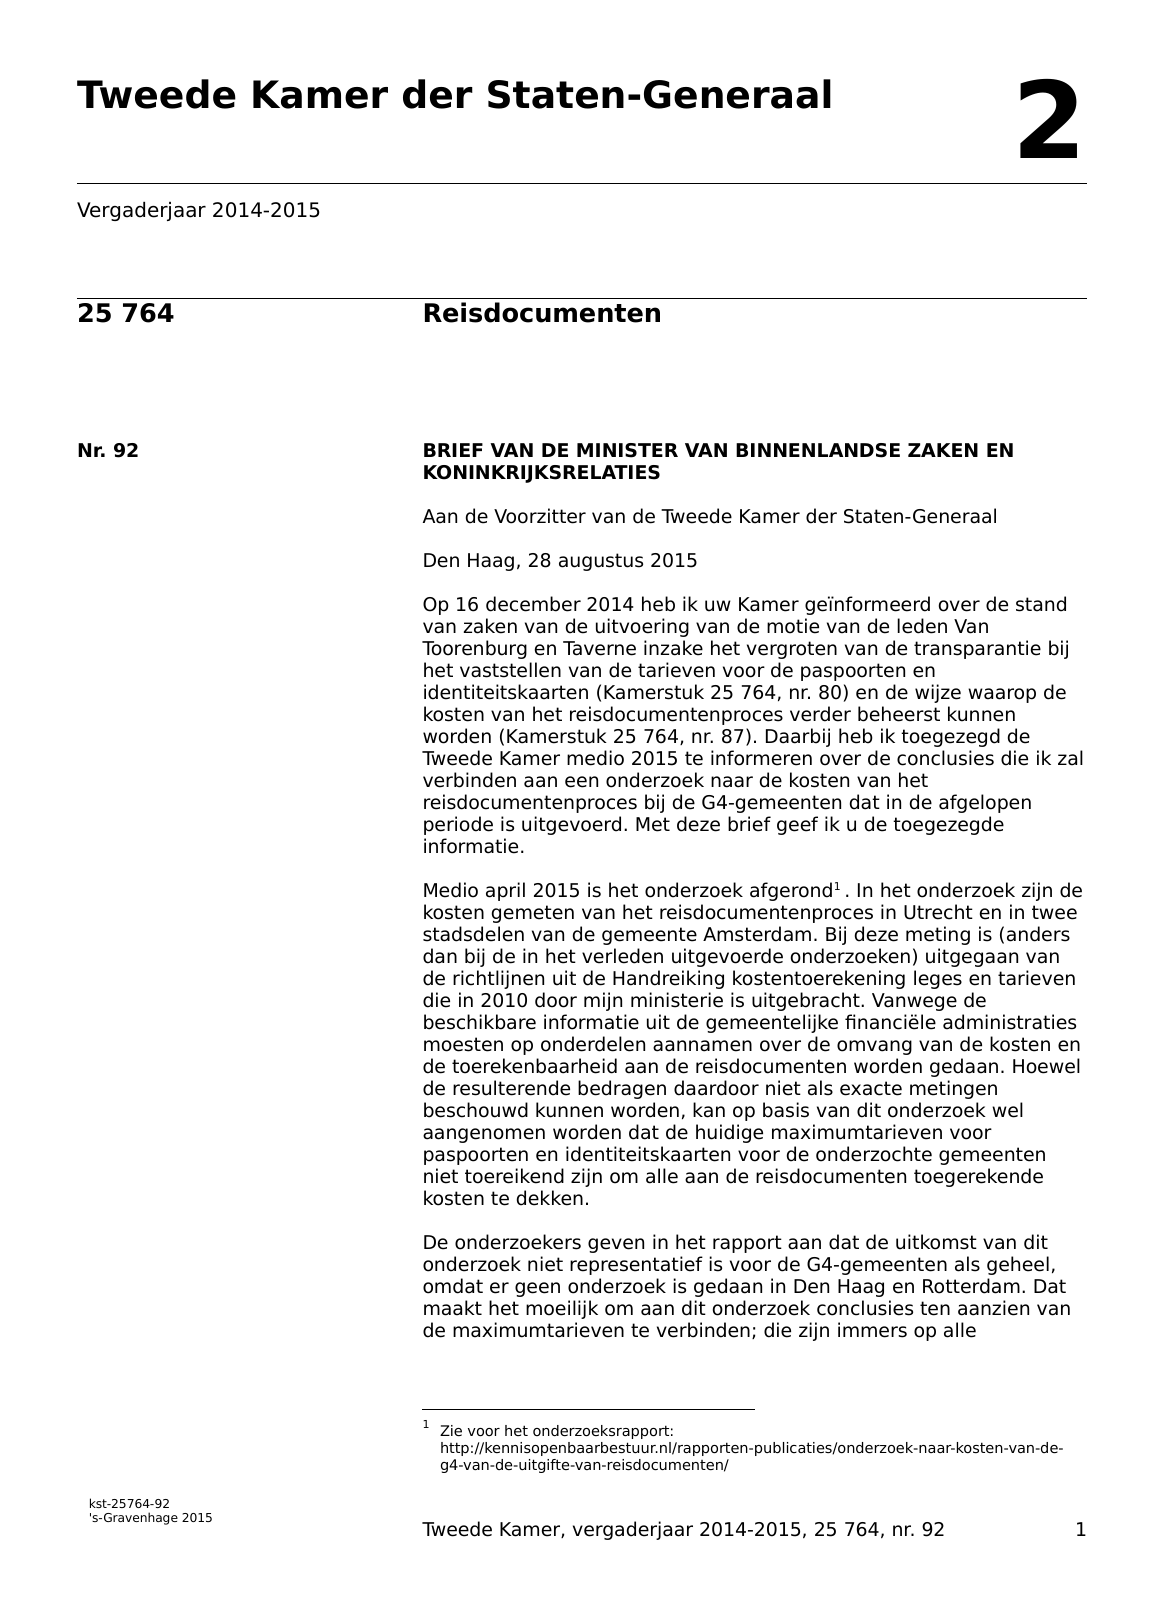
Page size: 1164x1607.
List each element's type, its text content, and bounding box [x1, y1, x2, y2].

table_header Tweede Kamer der Staten-Generaal [77, 59, 886, 183]
text 's-Gravenhage 2015 [88, 1511, 323, 1525]
text Zie voor het onderzoeksrapport: http://kennisopenbaarbestuur.nl/rapporten-publicaties/onderzoek-naar-kosten-van-de-g4-van-de-uitgifte-van-reisdocumenten/ [422, 1418, 1087, 1474]
subtitle Nr. 92 BRIEF VAN DE MINISTER VAN BINNENLANDSE ZAKEN EN KONINKRIJKSRELATIES [77, 440, 1087, 484]
text Aan de Voorzitter van de Tweede Kamer der Staten-Generaal [422, 506, 1087, 528]
table_cell Vergaderjaar 2014-2015 [77, 184, 1087, 298]
table_header 2 [886, 59, 1087, 183]
text Medio april 2015 is het onderzoek afgerond. In het onderzoek zijn de kosten gemeten van het reisdocumentenproces in Utrecht en in twee stadsdelen van de gemeente Amsterdam. Bij deze meting is (anders dan bij de in het verleden uitgevoerde onderzoeken) uitgegaan van de richtlijnen uit de Handreiking kostentoerekening leges en tarieven die in 2010 door mijn ministerie is uitgebracht. Vanwege de beschikbare informatie uit de gemeentelijke financiële administraties moesten op onderdelen aannamen over de omvang van de kosten en de toerekenbaarheid aan de reisdocumenten worden gedaan. Hoewel de resulterende bedragen daardoor niet als exacte metingen beschouwd kunnen worden, kan op basis van dit onderzoek wel aangenomen worden dat de huidige maximumtarieven voor paspoorten en identiteitskaarten voor de onderzochte gemeenten niet toereikend zijn om alle aan de reisdocumenten toegerekende kosten te dekken. [422, 880, 1087, 1210]
text Op 16 december 2014 heb ik uw Kamer geïnformeerd over de stand van zaken van de uitvoering van de motie van de leden Van Toorenburg en Taverne inzake het vergroten van de transparantie bij het vaststellen van de tarieven voor de paspoorten en identiteitskaarten (Kamerstuk 25 764, nr. 80) en de wijze waarop de kosten van het reisdocumentenproces verder beheerst kunnen worden (Kamerstuk 25 764, nr. 87). Daarbij heb ik toegezegd de Tweede Kamer medio 2015 te informeren over de conclusies die ik zal verbinden aan een onderzoek naar de kosten van het reisdocumentenproces bij de G4-gemeenten dat in de afgelopen periode is uitgevoerd. Met deze brief geef ik u de toegezegde informatie. [422, 594, 1087, 858]
text kst-25764-92 [88, 1497, 323, 1511]
subtitle 25 764 Reisdocumenten [77, 299, 1087, 329]
text Den Haag, 28 augustus 2015 [422, 550, 1087, 572]
text De onderzoekers geven in het rapport aan dat de uitkomst van dit onderzoek niet representatief is voor de G4-gemeenten als geheel, omdat er geen onderzoek is gedaan in Den Haag en Rotterdam. Dat maakt het moeilijk om aan dit onderzoek conclusies ten aanzien van de maximumtarieven te verbinden; die zijn immers op alle [422, 1232, 1087, 1342]
